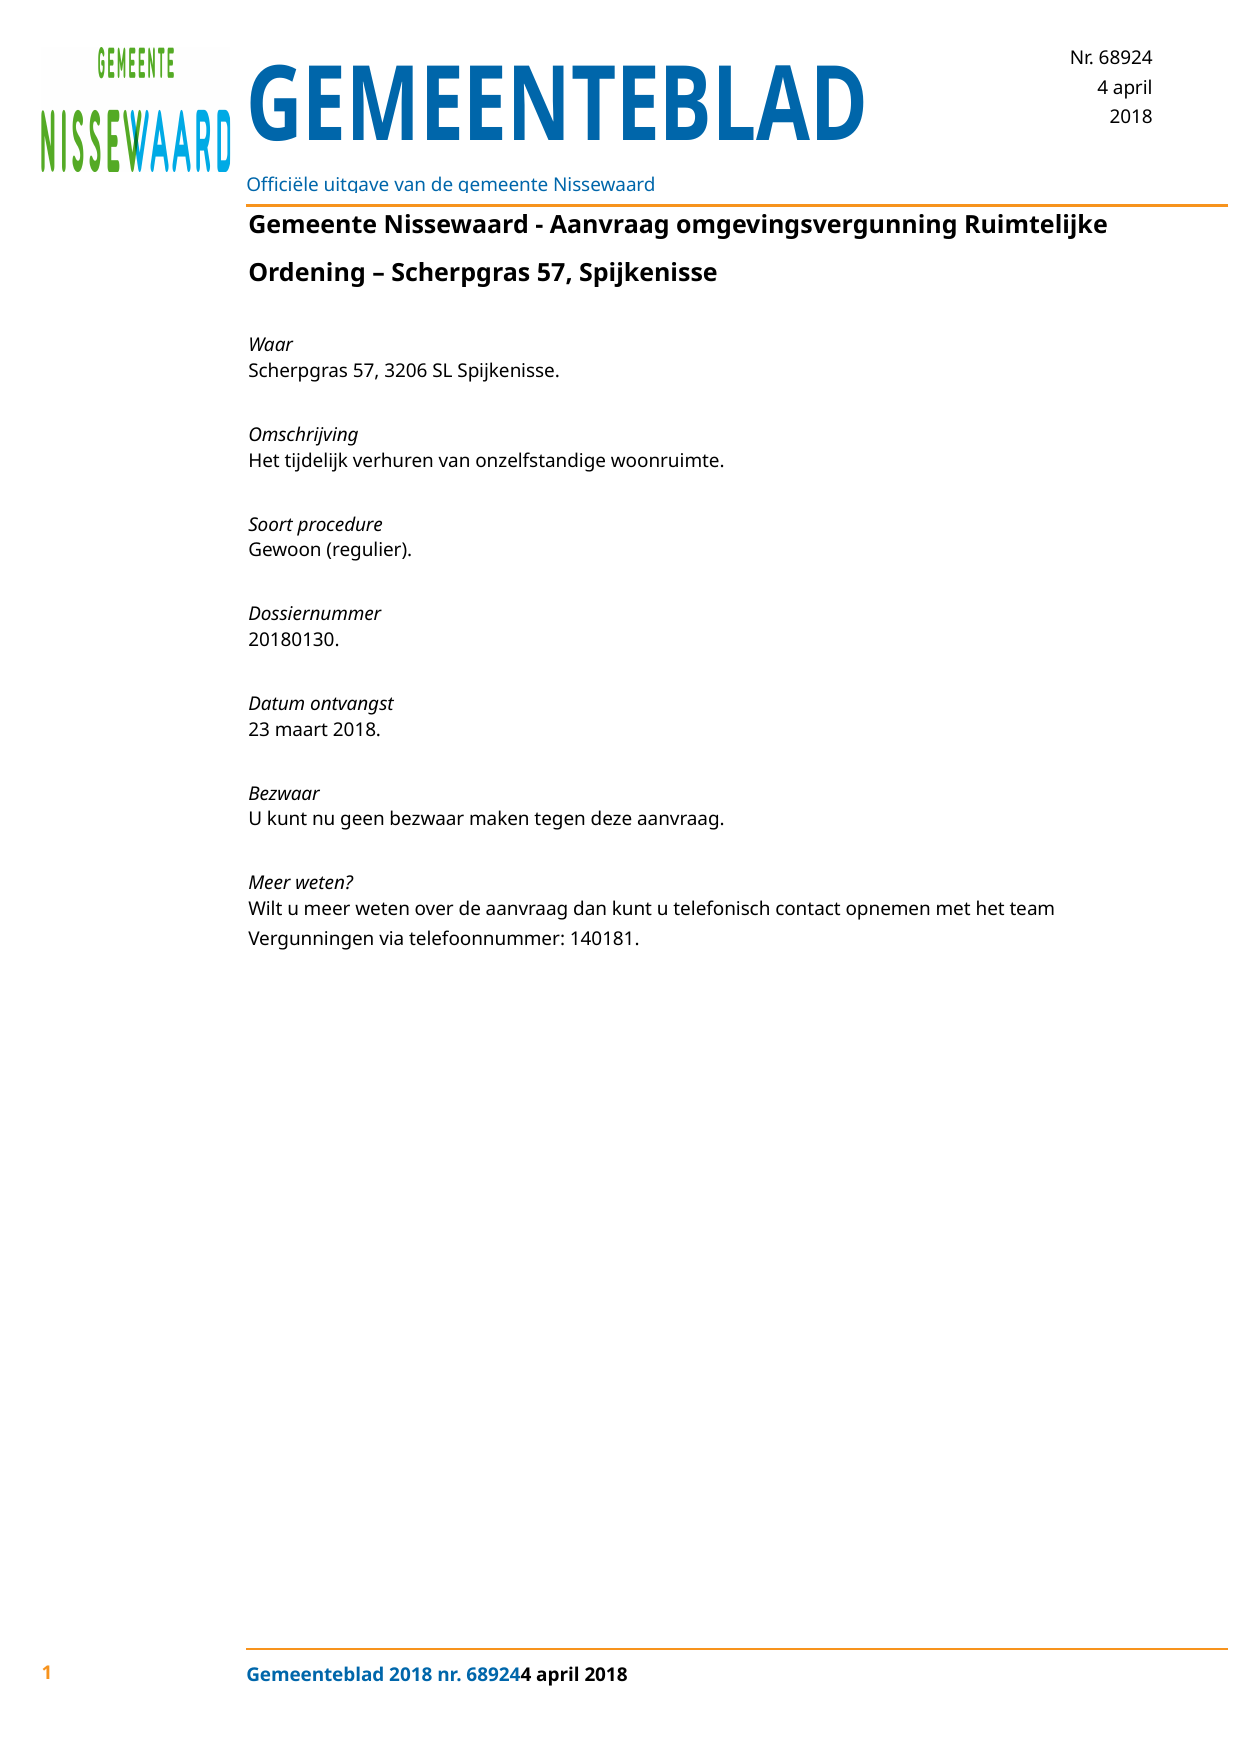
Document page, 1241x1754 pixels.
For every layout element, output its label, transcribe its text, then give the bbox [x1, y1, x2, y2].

picture [222, 122, 227, 160]
text U kunt nu geen bezwaar maken tegen deze aanvraag. [248, 806, 1152, 831]
text 20180130. [248, 626, 1152, 652]
picture [200, 151, 206, 172]
picture [154, 157, 165, 172]
picture [201, 122, 206, 138]
text Soort procedure [248, 511, 1152, 537]
picture [176, 157, 187, 172]
text Scherpgras 57, 3206 SL Spijkenisse. [248, 357, 1152, 383]
text Dossiernummer [248, 601, 1152, 626]
text Meer weten? [248, 869, 1152, 895]
text Bezwaar [248, 780, 1152, 806]
text Gewoon (regulier). [248, 537, 1152, 562]
text Omschrijving [248, 421, 1152, 447]
text Wilt u meer weten over de aanvraag dan kunt u telefonisch contact opnemen met het team Vergunningen via telefoonnummer: 140181. [248, 895, 1152, 951]
text Datum ontvangst [248, 690, 1152, 716]
text 23 maart 2018. [248, 716, 1152, 742]
text Gemeente Nissewaard - Aanvraag omgevingsvergunning Ruimtelijke Ordening – Scherpgras 57, Spijkenisse [248, 207, 1152, 288]
picture [41, 47, 231, 172]
text Waar [248, 331, 1152, 357]
text Het tijdelijk verhuren van onzelfstandige woonruimte. [248, 447, 1152, 473]
